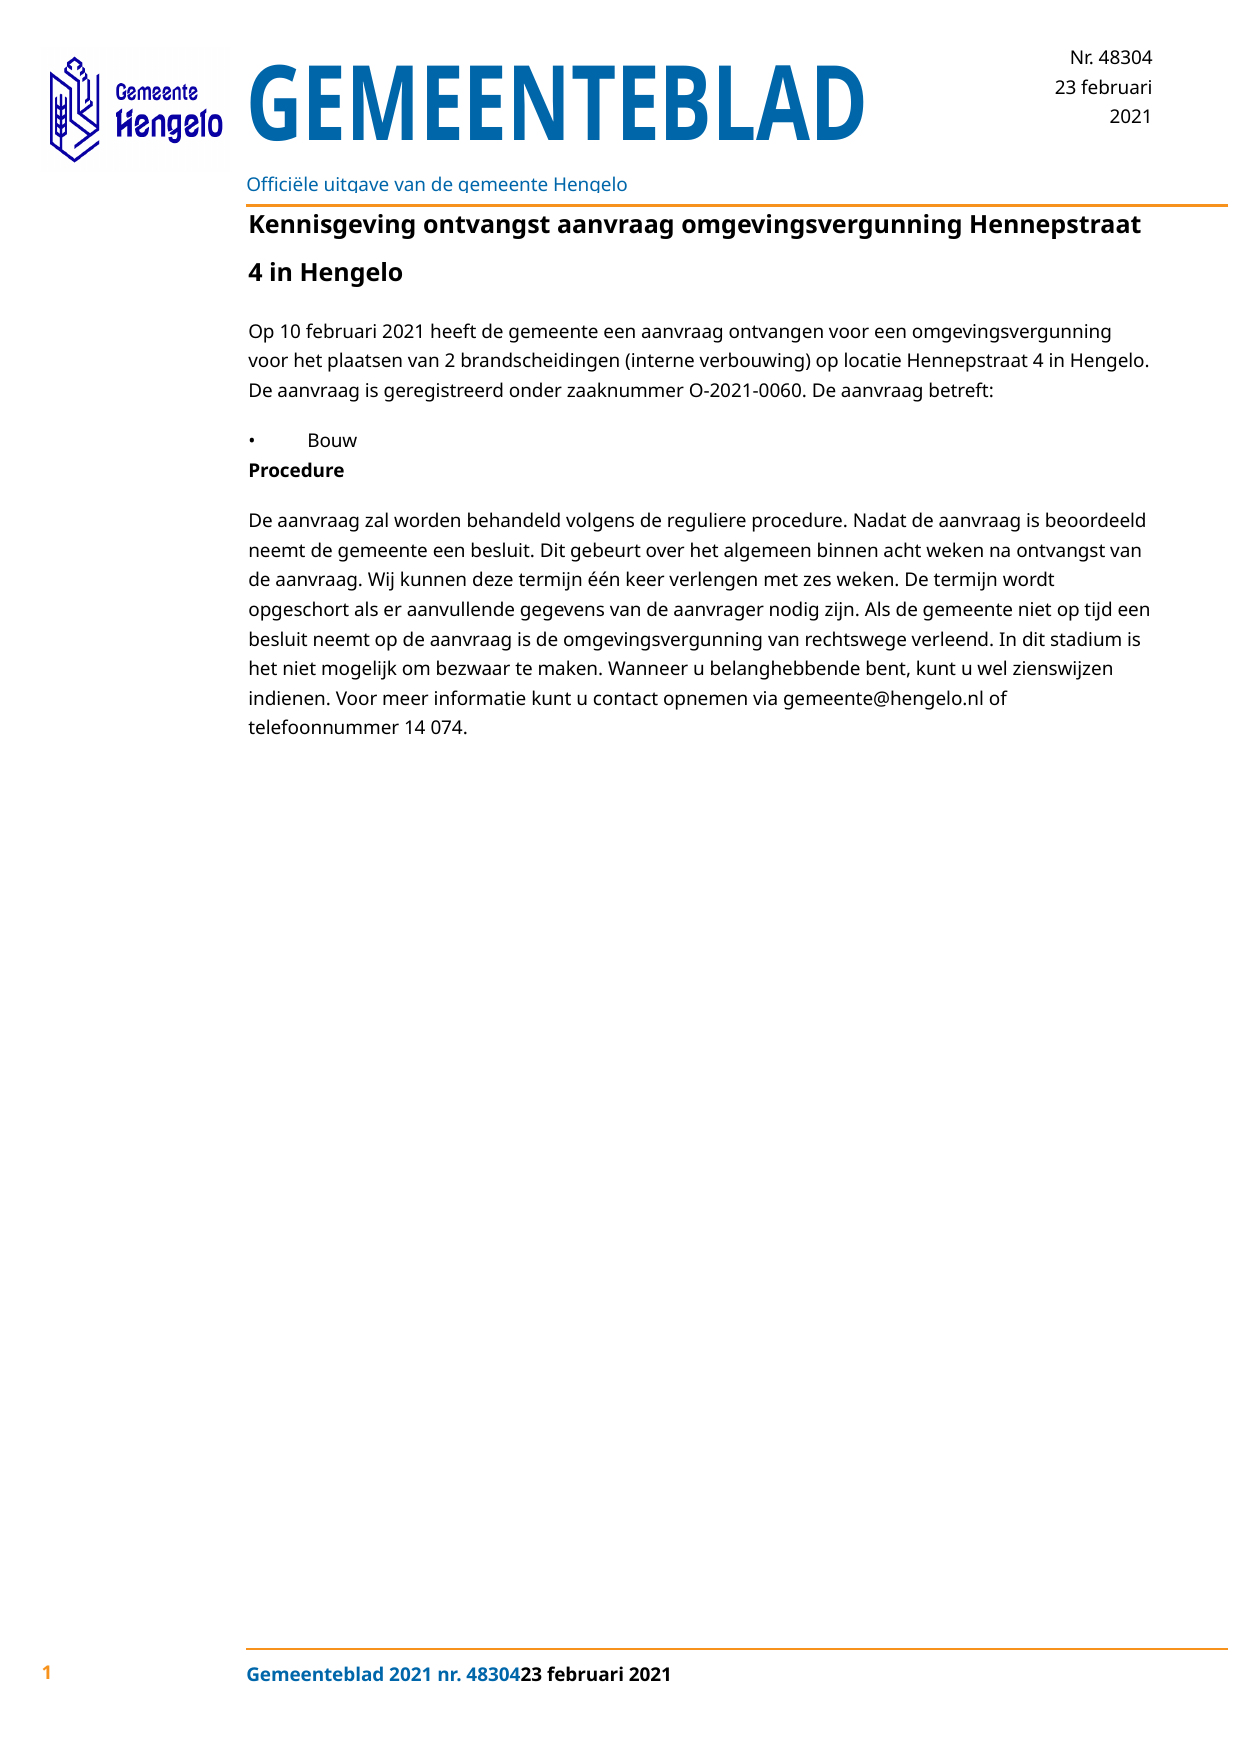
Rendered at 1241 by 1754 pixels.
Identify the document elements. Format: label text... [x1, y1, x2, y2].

text Procedure [248, 457, 1152, 483]
text De aanvraag zal worden behandeld volgens de reguliere procedure. Nadat de aanvraag is beoordeeld neemt de gemeente een besluit. Dit gebeurt over het algemeen binnen acht weken na ontvangst van de aanvraag. Wij kunnen deze termijn één keer verlengen met zes weken. De termijn wordt opgeschort als er aanvullende gegevens van de aanvrager nodig zijn. Als de gemeente niet op tijd een besluit neemt op de aanvraag is de omgevingsvergunning van rechtswege verleend. In dit stadium is het niet mogelijk om bezwaar te maken. Wanneer u belanghebbende bent, kunt u wel zienswijzen indienen. Voor meer informatie kunt u contact opnemen via gemeente@hengelo.nl of telefoonnummer 14 074. [248, 507, 1152, 740]
picture [41, 47, 231, 172]
list Bouw [248, 427, 1152, 453]
text Kennisgeving ontvangst aanvraag omgevingsvergunning Hennepstraat 4 in Hengelo [248, 207, 1152, 288]
text Op 10 februari 2021 heeft de gemeente een aanvraag ontvangen voor een omgevingsvergunning voor het plaatsen van 2 brandscheidingen (interne verbouwing) op locatie Hennepstraat 4 in Hengelo. De aanvraag is geregistreerd onder zaaknummer O-2021-0060. De aanvraag betreft: [248, 318, 1152, 403]
